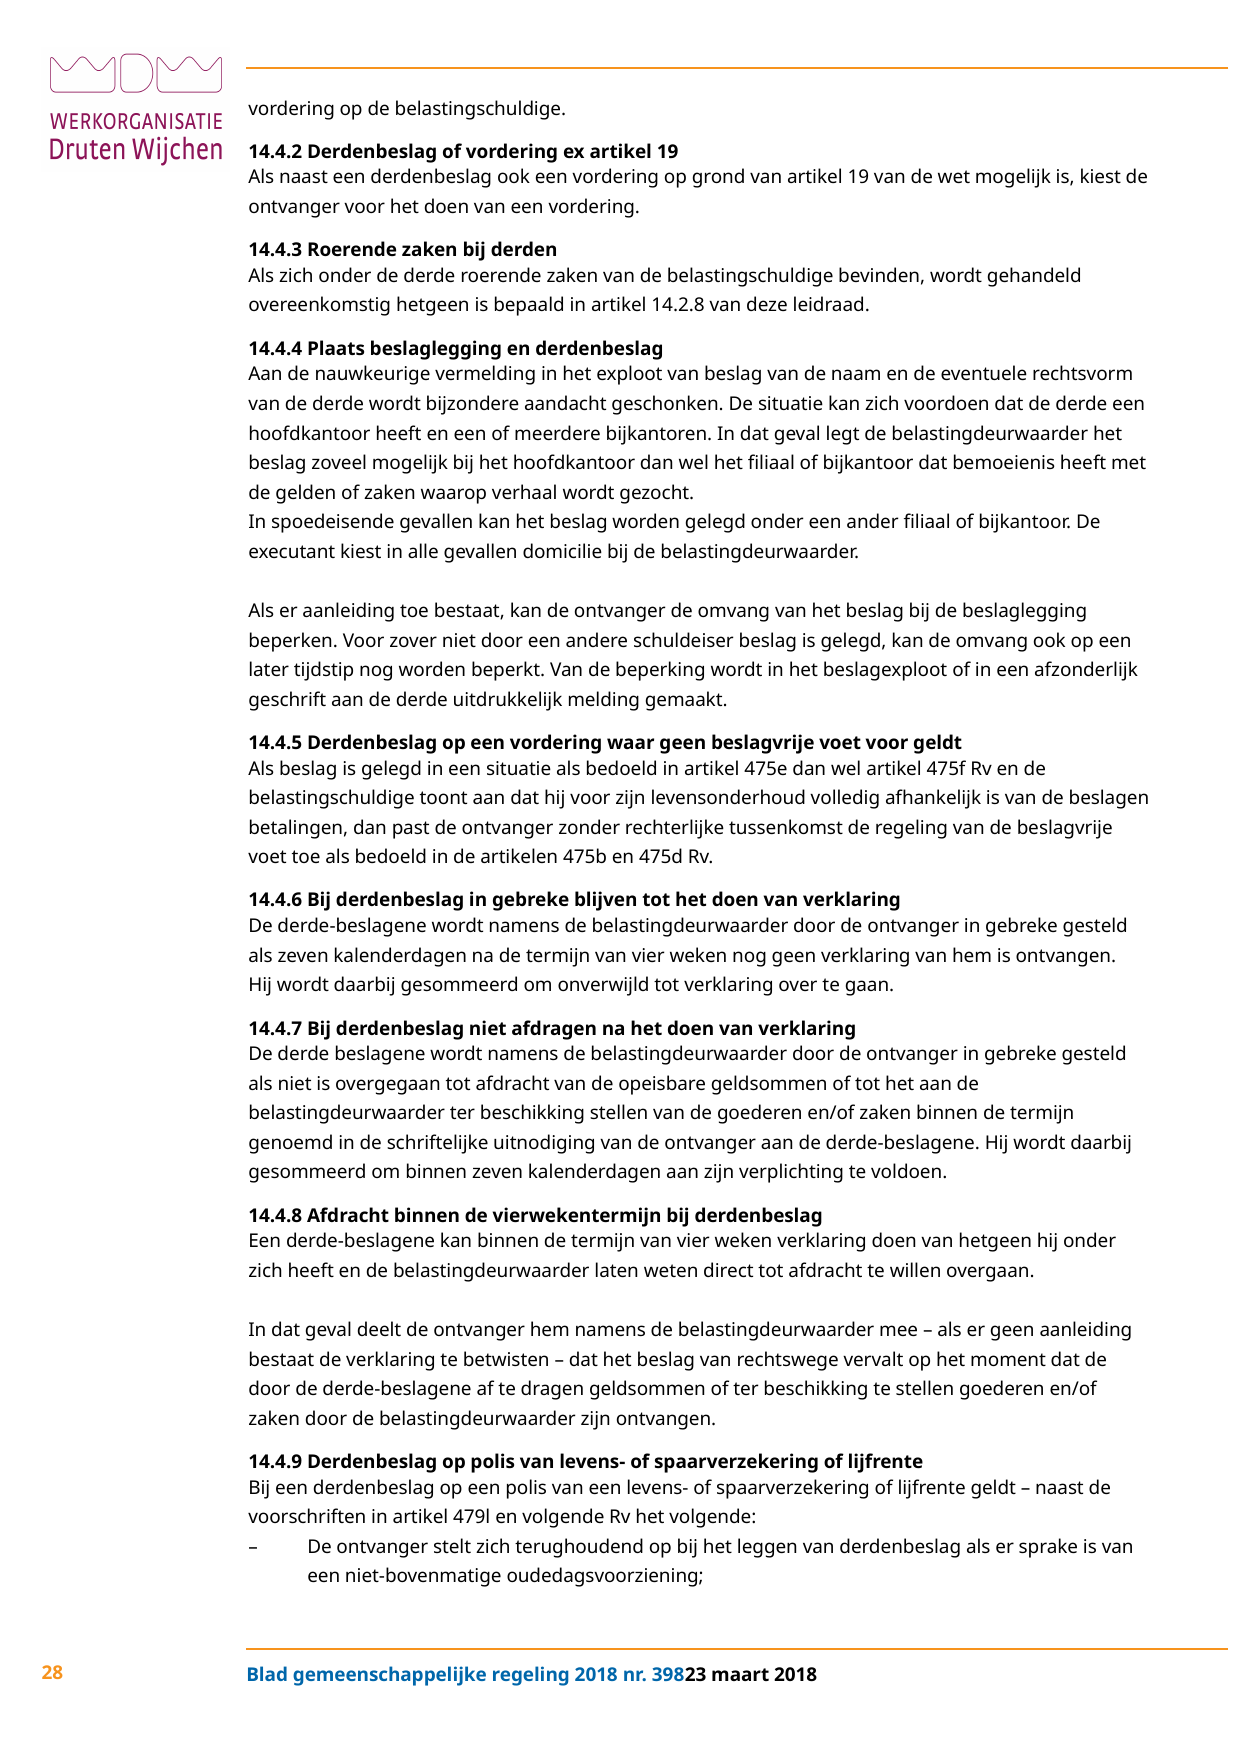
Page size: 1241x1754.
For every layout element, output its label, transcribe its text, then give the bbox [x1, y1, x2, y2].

text Aan de nauwkeurige vermelding in het exploot van beslag van de naam en de eventuele rechtsvorm van de derde wordt bijzondere aandacht geschonken. De situatie kan zich voordoen dat de derde een hoofdkantoor heeft en een of meerdere bijkantoren. In dat geval legt de belastingdeurwaarder het beslag zoveel mogelijk bij het hoofdkantoor dan wel het filiaal of bijkantoor dat bemoeienis heeft met de gelden of zaken waarop verhaal wordt gezocht. [248, 361, 1152, 504]
text vordering op de belastingschuldige. [248, 95, 1152, 121]
text De derde-beslagene wordt namens de belastingdeurwaarder door de ontvanger in gebreke gesteld als zeven kalenderdagen na de termijn van vier weken nog geen verklaring van hem is ontvangen. [248, 912, 1152, 968]
text 14.4.4 Plaats beslaglegging en derdenbeslag [248, 335, 1152, 361]
text De derde beslagene wordt namens de belastingdeurwaarder door de ontvanger in gebreke gesteld als niet is overgegaan tot afdracht van de opeisbare geldsommen of tot het aan de belastingdeurwaarder ter beschikking stellen van de goederen en/of zaken binnen de termijn genoemd in de schriftelijke uitnodiging van de ontvanger aan de derde-beslagene. Hij wordt daarbij gesommeerd om binnen zeven kalenderdagen aan zijn verplichting te voldoen. [248, 1040, 1152, 1184]
text 14.4.5 Derdenbeslag op een vordering waar geen beslagvrije voet voor geldt [248, 729, 1152, 755]
text In dat geval deelt de ontvanger hem namens de belastingdeurwaarder mee – als er geen aanleiding bestaat de verklaring te betwisten – dat het beslag van rechtswege vervalt op het moment dat de door de derde-beslagene af te dragen geldsommen of ter beschikking te stellen goederen en/of zaken door de belastingdeurwaarder zijn ontvangen. [248, 1316, 1152, 1431]
text 14.4.6 Bij derdenbeslag in gebreke blijven tot het doen van verklaring [248, 887, 1152, 912]
text Als er aanleiding toe bestaat, kan de ontvanger de omvang van het beslag bij de beslaglegging beperken. Voor zover niet door een andere schuldeiser beslag is gelegd, kan de omvang ook op een later tijdstip nog worden beperkt. Van de beperking wordt in het beslagexploot of in een afzonderlijk geschrift aan de derde uitdrukkelijk melding gemaakt. [248, 597, 1152, 712]
text Hij wordt daarbij gesommeerd om onverwijld tot verklaring over te gaan. [248, 972, 1152, 997]
text 14.4.2 Derdenbeslag of vordering ex artikel 19 [248, 138, 1152, 164]
text Als naast een derdenbeslag ook een vordering op grond van artikel 19 van de wet mogelijk is, kiest de ontvanger voor het doen van een vordering. [248, 164, 1152, 219]
text 14.4.8 Afdracht binnen de vierwekentermijn bij derdenbeslag [248, 1202, 1152, 1228]
text Bij een derdenbeslag op een polis van een levens- of spaarverzekering of lijfrente geldt – naast de voorschriften in artikel 479l en volgende Rv het volgende: [248, 1474, 1152, 1529]
text 14.4.9 Derdenbeslag op polis van levens- of spaarverzekering of lijfrente [248, 1448, 1152, 1474]
text Als beslag is gelegd in een situatie als bedoeld in artikel 475e dan wel artikel 475f Rv en de belastingschuldige toont aan dat hij voor zijn levensonderhoud volledig afhankelijk is van de beslagen betalingen, dan past de ontvanger zonder rechterlijke tussenkomst de regeling van de beslagvrije voet toe als bedoeld in de artikelen 475b en 475d Rv. [248, 755, 1152, 869]
text In spoedeisende gevallen kan het beslag worden gelegd onder een ander filiaal of bijkantoor. De executant kiest in alle gevallen domicilie bij de belastingdeurwaarder. [248, 508, 1152, 564]
list De ontvanger stelt zich terughoudend op bij het leggen van derdenbeslag als er sprake is van een niet-bovenmatige oudedagsvoorziening; [248, 1533, 1152, 1588]
picture [41, 47, 231, 172]
text 14.4.7 Bij derdenbeslag niet afdragen na het doen van verklaring [248, 1015, 1152, 1040]
text Een derde-beslagene kan binnen de termijn van vier weken verklaring doen van hetgeen hij onder zich heeft en de belastingdeurwaarder laten weten direct tot afdracht te willen overgaan. [248, 1228, 1152, 1283]
text 14.4.3 Roerende zaken bij derden [248, 236, 1152, 262]
text Als zich onder de derde roerende zaken van de belastingschuldige bevinden, wordt gehandeld overeenkomstig hetgeen is bepaald in artikel 14.2.8 van deze leidraad. [248, 262, 1152, 317]
